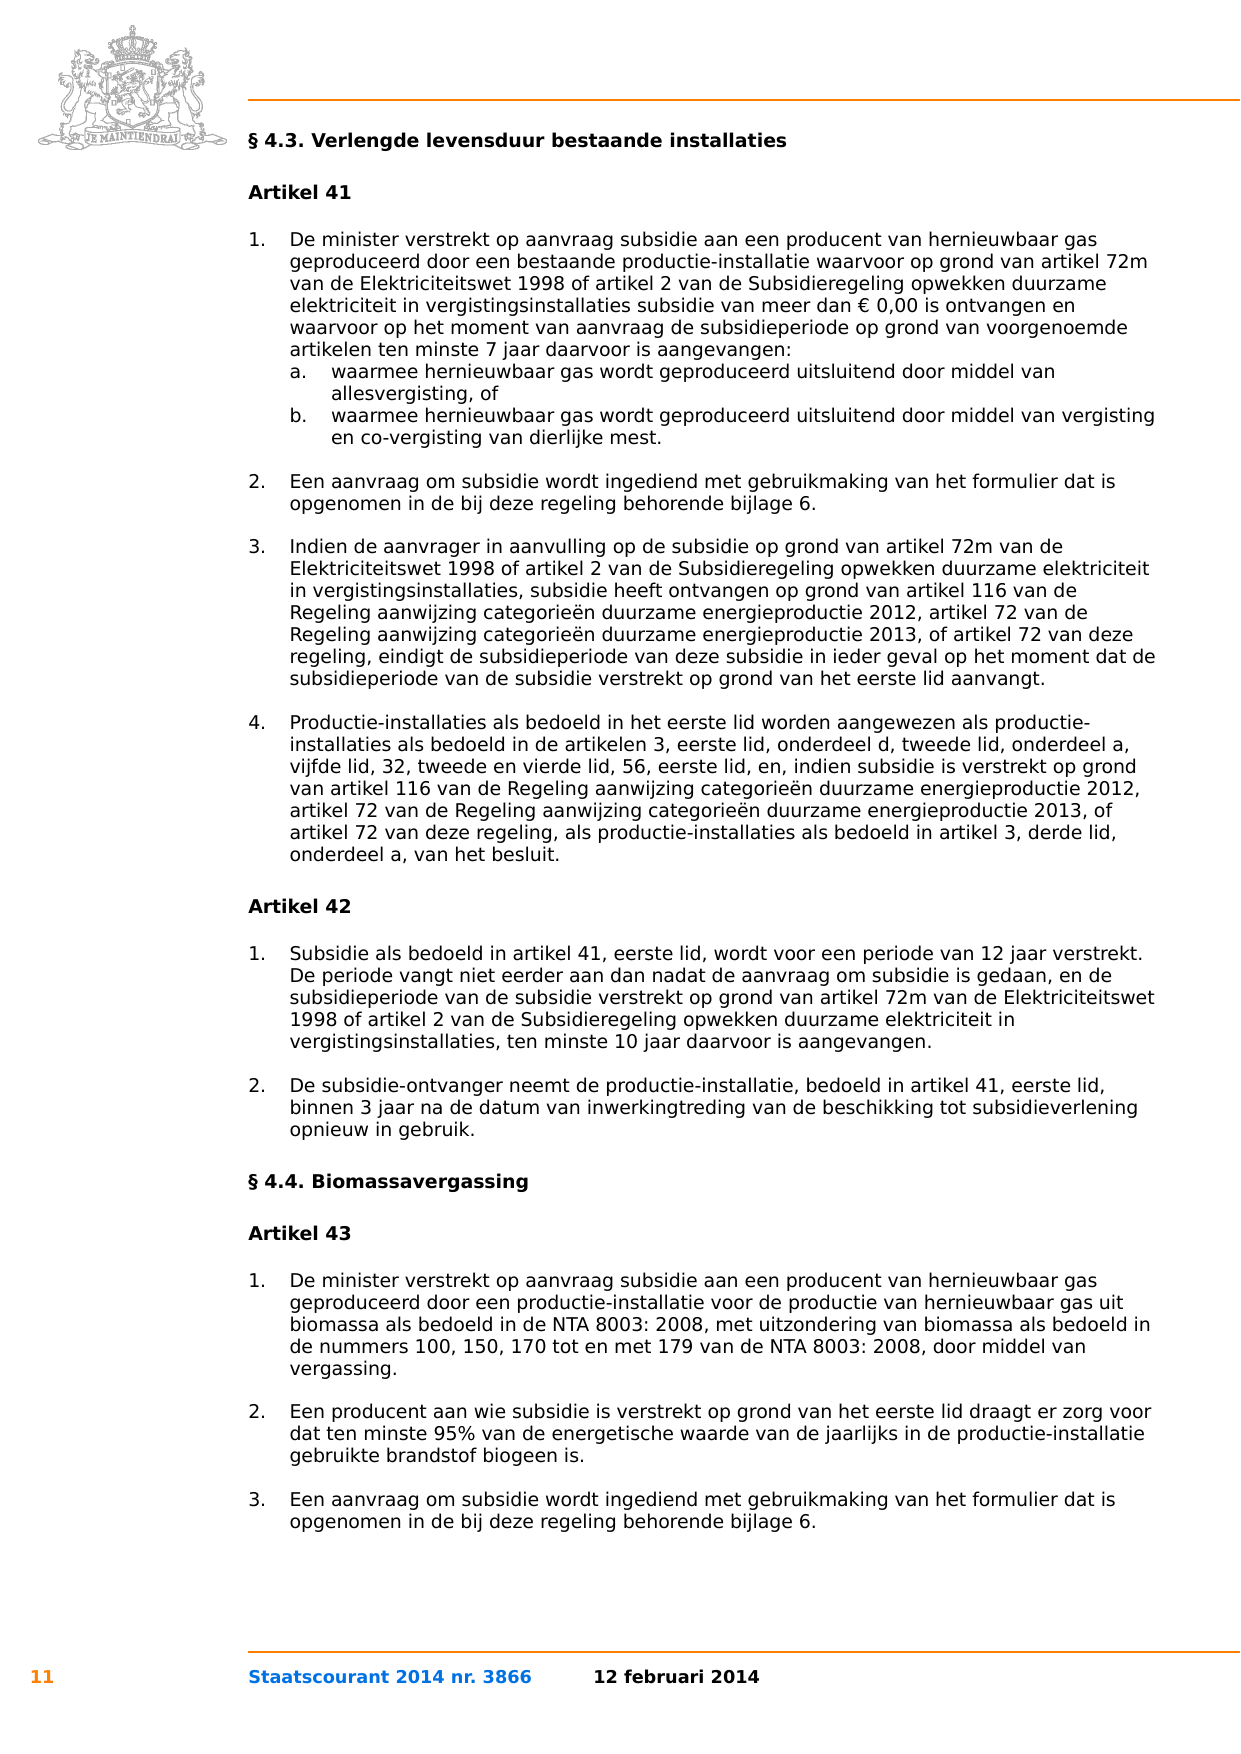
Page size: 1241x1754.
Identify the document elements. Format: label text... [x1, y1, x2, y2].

subtitle Artikel 41 [248, 182, 1163, 204]
text 2. Een producent aan wie subsidie is verstrekt op grond van het eerste lid draagt er zorg voor dat ten minste 95% van de energetische waarde van de jaarlijks in de productie-installatie gebruikte brandstof biogeen is. [248, 1401, 1163, 1467]
text 3. Indien de aanvrager in aanvulling op de subsidie op grond van artikel 72m van de Elektriciteitswet 1998 of artikel 2 van de Subsidieregeling opwekken duurzame elektriciteit in vergistingsinstallaties, subsidie heeft ontvangen op grond van artikel 116 van de Regeling aanwijzing categorieën duurzame energieproductie 2012, artikel 72 van de Regeling aanwijzing categorieën duurzame energieproductie 2013, of artikel 72 van deze regeling, eindigt de subsidieperiode van deze subsidie in ieder geval op het moment dat de subsidieperiode van de subsidie verstrekt op grond van het eerste lid aanvangt. [248, 536, 1163, 690]
subtitle § 4.4. Biomassavergassing [248, 1171, 1163, 1193]
text 1. Subsidie als bedoeld in artikel 41, eerste lid, wordt voor een periode van 12 jaar verstrekt. De periode vangt niet eerder aan dan nadat de aanvraag om subsidie is gedaan, en de subsidieperiode van de subsidie verstrekt op grond van artikel 72m van de Elektriciteitswet 1998 of artikel 2 van de Subsidieregeling opwekken duurzame elektriciteit in vergistingsinstallaties, ten minste 10 jaar daarvoor is aangevangen. [248, 943, 1163, 1053]
subtitle Artikel 42 [248, 896, 1163, 918]
text b. waarmee hernieuwbaar gas wordt geproduceerd uitsluitend door middel van vergisting en co-vergisting van dierlijke mest. [289, 405, 1163, 449]
picture [38, 25, 227, 150]
subtitle Artikel 43 [248, 1223, 1163, 1244]
text 2. De subsidie-ontvanger neemt de productie-installatie, bedoeld in artikel 41, eerste lid, binnen 3 jaar na de datum van inwerkingtreding van de beschikking tot subsidieverlening opnieuw in gebruik. [248, 1075, 1163, 1141]
text 2. Een aanvraag om subsidie wordt ingediend met gebruikmaking van het formulier dat is opgenomen in de bij deze regeling behorende bijlage 6. [248, 471, 1163, 514]
text a. waarmee hernieuwbaar gas wordt geproduceerd uitsluitend door middel van allesvergisting, of [289, 361, 1163, 405]
text 4. Productie-installaties als bedoeld in het eerste lid worden aangewezen als productie-installaties als bedoeld in de artikelen 3, eerste lid, onderdeel d, tweede lid, onderdeel a, vijfde lid, 32, tweede en vierde lid, 56, eerste lid, en, indien subsidie is verstrekt op grond van artikel 116 van de Regeling aanwijzing categorieën duurzame energieproductie 2012, artikel 72 van de Regeling aanwijzing categorieën duurzame energieproductie 2013, of artikel 72 van deze regeling, als productie-installaties als bedoeld in artikel 3, derde lid, onderdeel a, van het besluit. [248, 712, 1163, 866]
subtitle § 4.3. Verlengde levensduur bestaande installaties [248, 130, 1163, 152]
text 1. De minister verstrekt op aanvraag subsidie aan een producent van hernieuwbaar gas geproduceerd door een productie-installatie voor de productie van hernieuwbaar gas uit biomassa als bedoeld in de NTA 8003: 2008, met uitzondering van biomassa als bedoeld in de nummers 100, 150, 170 tot en met 179 van de NTA 8003: 2008, door middel van vergassing. [248, 1269, 1163, 1379]
text 3. Een aanvraag om subsidie wordt ingediend met gebruikmaking van het formulier dat is opgenomen in de bij deze regeling behorende bijlage 6. [248, 1489, 1163, 1533]
text 1. De minister verstrekt op aanvraag subsidie aan een producent van hernieuwbaar gas geproduceerd door een bestaande productie-installatie waarvoor op grond van artikel 72m van de Elektriciteitswet 1998 of artikel 2 van de Subsidieregeling opwekken duurzame elektriciteit in vergistingsinstallaties subsidie van meer dan € 0,00 is ontvangen en waarvoor op het moment van aanvraag de subsidieperiode op grond van voorgenoemde artikelen ten minste 7 jaar daarvoor is aangevangen: [248, 229, 1163, 361]
